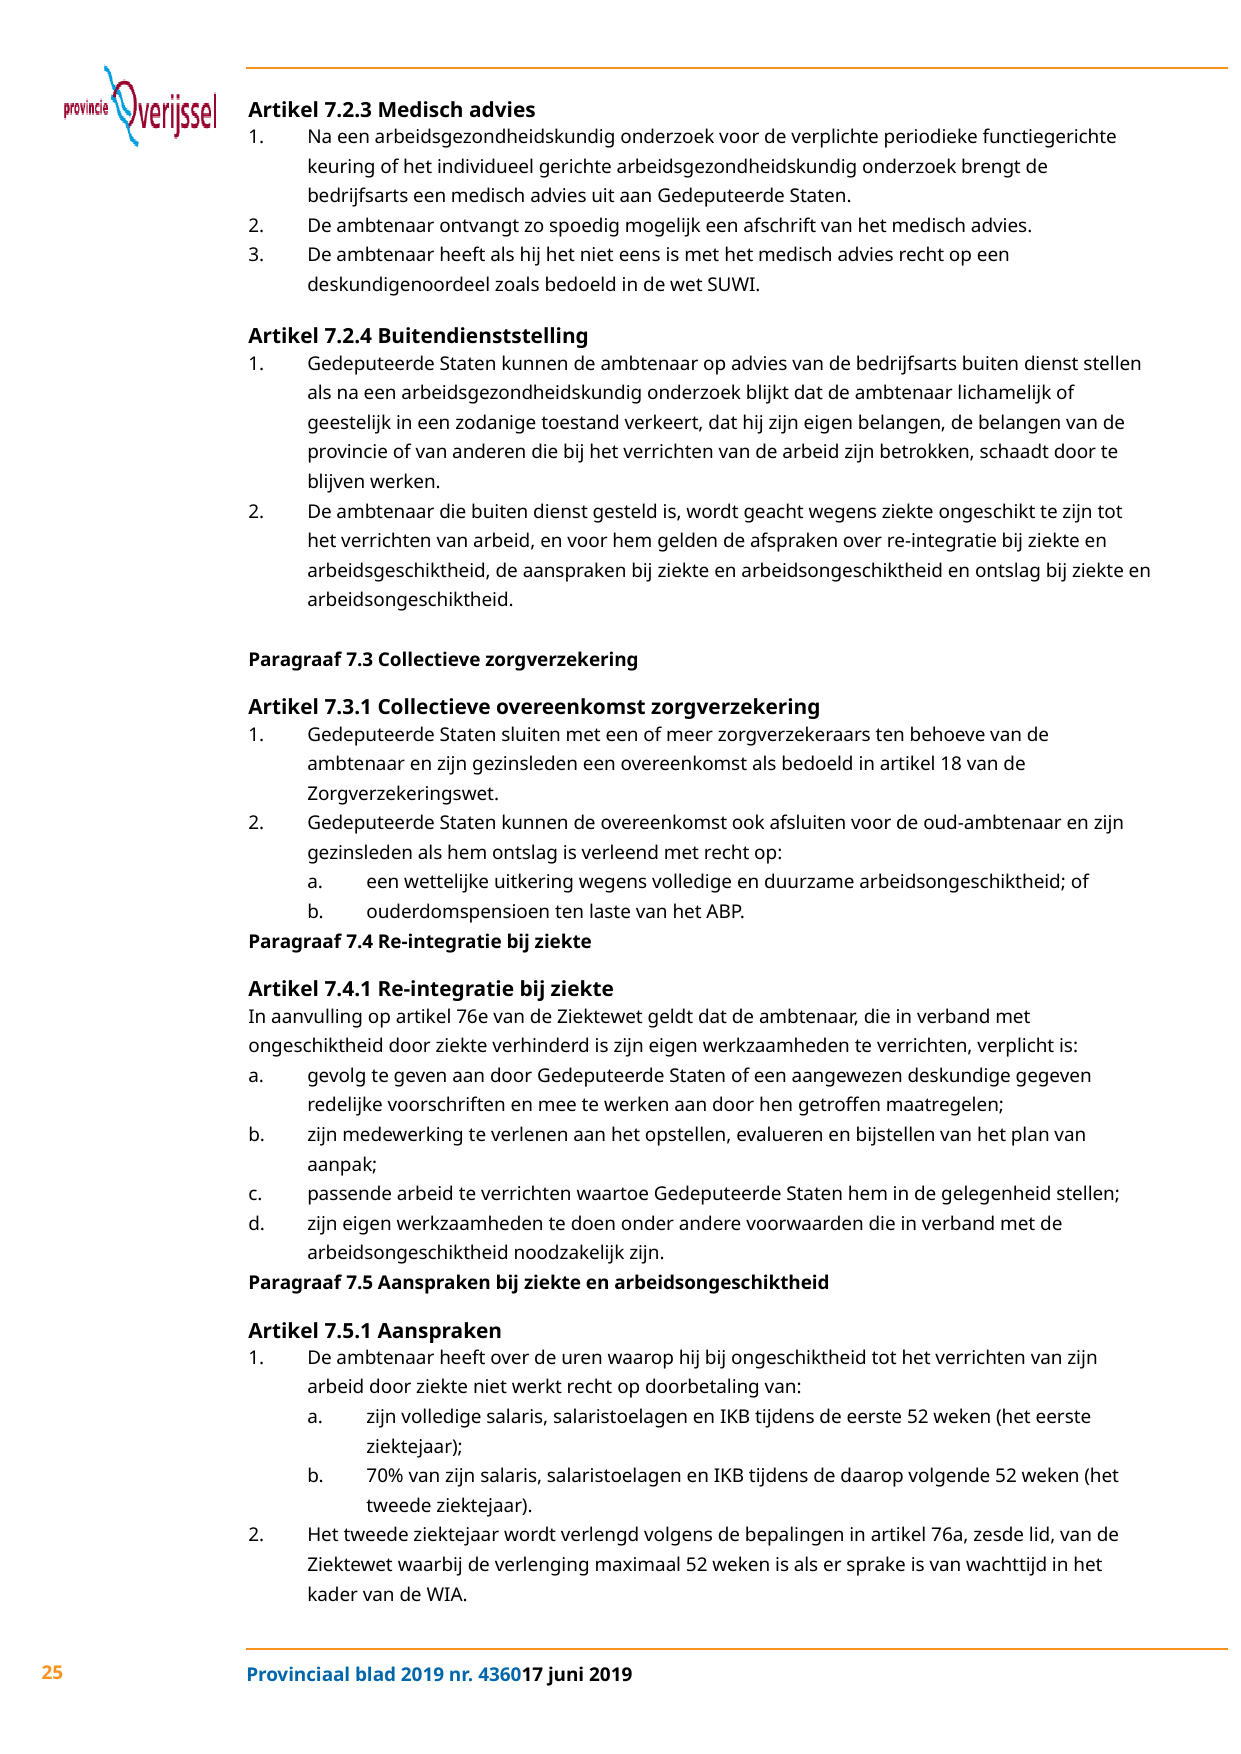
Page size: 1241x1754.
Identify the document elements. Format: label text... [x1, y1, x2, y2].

list Gedeputeerde Staten kunnen de overeenkomst ook afsluiten voor de oud-ambtenaar en zijn gezinsleden als hem ontslag is verleend met recht op: [248, 809, 1152, 865]
text Artikel 7.5.1 Aanspraken [248, 1316, 1152, 1344]
list een wettelijke uitkering wegens volledige en duurzame arbeidsongeschiktheid; of [307, 869, 1152, 894]
list gevolg te geven aan door Gedeputeerde Staten of een aangewezen deskundige gegeven redelijke voorschriften en mee te werken aan door hen getroffen maatregelen; [248, 1062, 1152, 1117]
text In aanvulling op artikel 76e van de Ziektewet geldt dat de ambtenaar, die in verband met ongeschiktheid door ziekte verhinderd is zijn eigen werkzaamheden te verrichten, verplicht is: [248, 1003, 1152, 1058]
list Het tweede ziektejaar wordt verlengd volgens de bepalingen in artikel 76a, zesde lid, van de Ziektewet waarbij de verlenging maximaal 52 weken is als er sprake is van wachttijd in het kader van de WIA. [248, 1522, 1152, 1607]
list ouderdomspensioen ten laste van het ABP. [307, 898, 1152, 924]
picture [41, 47, 231, 172]
list De ambtenaar heeft als hij het niet eens is met het medisch advies recht op een deskundigenoordeel zoals bedoeld in de wet SUWI. [248, 242, 1152, 297]
list zijn eigen werkzaamheden te doen onder andere voorwaarden die in verband met de arbeidsongeschiktheid noodzakelijk zijn. [248, 1210, 1152, 1265]
list Gedeputeerde Staten kunnen de ambtenaar op advies van de bedrijfsarts buiten dienst stellen als na een arbeidsgezondheidskundig onderzoek blijkt dat de ambtenaar lichamelijk of geestelijk in een zodanige toestand verkeert, dat hij zijn eigen belangen, de belangen van de provincie of van anderen die bij het verrichten van de arbeid zijn betrokken, schaadt door te blijven werken. [248, 350, 1152, 494]
list zijn medewerking te verlenen aan het opstellen, evalueren en bijstellen van het plan van aanpak; [248, 1121, 1152, 1177]
text Artikel 7.2.4 Buitendienststelling [248, 322, 1152, 350]
list Na een arbeidsgezondheidskundig onderzoek voor de verplichte periodieke functiegerichte keuring of het individueel gerichte arbeidsgezondheidskundig onderzoek brengt de bedrijfsarts een medisch advies uit aan Gedeputeerde Staten. [248, 123, 1152, 208]
text Paragraaf 7.5 Aanspraken bij ziekte en arbeidsongeschiktheid [248, 1269, 1152, 1295]
list De ambtenaar ontvangt zo spoedig mogelijk een afschrift van het medisch advies. [248, 212, 1152, 238]
list zijn volledige salaris, salaristoelagen en IKB tijdens de eerste 52 weken (het eerste ziektejaar); [307, 1403, 1152, 1459]
text Artikel 7.4.1 Re-integratie bij ziekte [248, 974, 1152, 1003]
text Paragraaf 7.3 Collectieve zorgverzekering [248, 646, 1152, 672]
text Paragraaf 7.4 Re-integratie bij ziekte [248, 928, 1152, 954]
text Artikel 7.2.3 Medisch advies [248, 95, 1152, 123]
list passende arbeid te verrichten waartoe Gedeputeerde Staten hem in de gelegenheid stellen; [248, 1180, 1152, 1206]
list De ambtenaar heeft over de uren waarop hij bij ongeschiktheid tot het verrichten van zijn arbeid door ziekte niet werkt recht op doorbetaling van: [248, 1344, 1152, 1399]
list 70% van zijn salaris, salaristoelagen en IKB tijdens de daarop volgende 52 weken (het tweede ziektejaar). [307, 1462, 1152, 1518]
text Artikel 7.3.1 Collectieve overeenkomst zorgverzekering [248, 692, 1152, 721]
list Gedeputeerde Staten sluiten met een of meer zorgverzekeraars ten behoeve van de ambtenaar en zijn gezinsleden een overeenkomst als bedoeld in artikel 18 van de Zorgverzekeringswet. [248, 721, 1152, 806]
list De ambtenaar die buiten dienst gesteld is, wordt geacht wegens ziekte ongeschikt te zijn tot het verrichten van arbeid, en voor hem gelden de afspraken over re-integratie bij ziekte en arbeidsgeschiktheid, de aanspraken bij ziekte en arbeidsongeschiktheid en ontslag bij ziekte en arbeidsongeschiktheid. [248, 498, 1152, 612]
